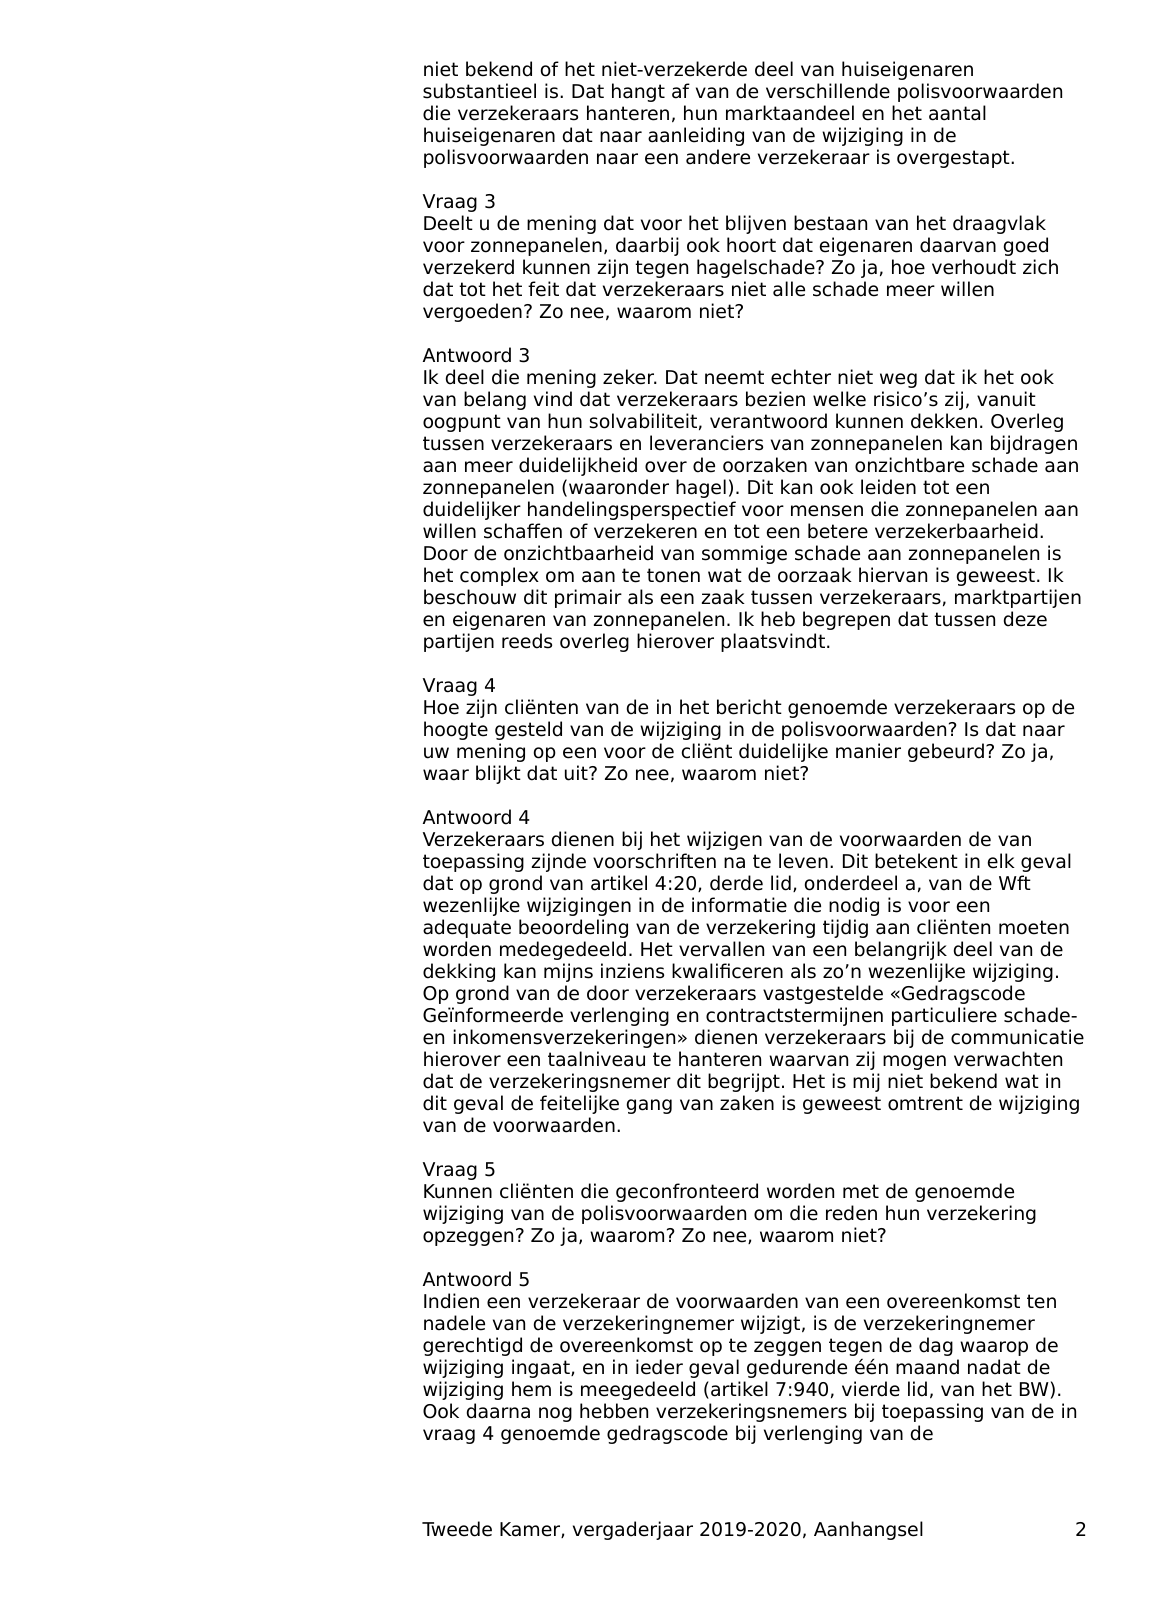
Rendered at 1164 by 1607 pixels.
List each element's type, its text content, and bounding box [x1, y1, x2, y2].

text Antwoord 5 [422, 1269, 1087, 1291]
text niet bekend of het niet-verzekerde deel van huiseigenaren substantieel is. Dat hangt af van de verschillende polisvoorwaarden die verzekeraars hanteren, hun marktaandeel en het aantal huiseigenaren dat naar aanleiding van de wijziging in de polisvoorwaarden naar een andere verzekeraar is overgestapt. [422, 59, 1087, 169]
text Indien een verzekeraar de voorwaarden van een overeenkomst ten nadele van de verzekeringnemer wijzigt, is de verzekeringnemer gerechtigd de overeenkomst op te zeggen tegen de dag waarop de wijziging ingaat, en in ieder geval gedurende één maand nadat de wijziging hem is meegedeeld (artikel 7:940, vierde lid, van het BW). Ook daarna nog hebben verzekeringsnemers bij toepassing van de in vraag 4 genoemde gedragscode bij verlenging van de [422, 1291, 1087, 1445]
text Verzekeraars dienen bij het wijzigen van de voorwaarden de van toepassing zijnde voorschriften na te leven. Dit betekent in elk geval dat op grond van artikel 4:20, derde lid, onderdeel a, van de Wft wezenlijke wijzigingen in de informatie die nodig is voor een adequate beoordeling van de verzekering tijdig aan cliënten moeten worden medegedeeld. Het vervallen van een belangrijk deel van de dekking kan mijns inziens kwalificeren als zo’n wezenlijke wijziging. Op grond van de door verzekeraars vastgestelde «Gedragscode Geïnformeerde verlenging en contractstermijnen particuliere schade- en inkomensverzekeringen» dienen verzekeraars bij de communicatie hierover een taalniveau te hanteren waarvan zij mogen verwachten dat de verzekeringsnemer dit begrijpt. Het is mij niet bekend wat in dit geval de feitelijke gang van zaken is geweest omtrent de wijziging van de voorwaarden. [422, 829, 1087, 1137]
text Antwoord 3 [422, 345, 1087, 367]
text Ik deel die mening zeker. Dat neemt echter niet weg dat ik het ook van belang vind dat verzekeraars bezien welke risico’s zij, vanuit oogpunt van hun solvabiliteit, verantwoord kunnen dekken. Overleg tussen verzekeraars en leveranciers van zonnepanelen kan bijdragen aan meer duidelijkheid over de oorzaken van onzichtbare schade aan zonnepanelen (waaronder hagel). Dit kan ook leiden tot een duidelijker handelingsperspectief voor mensen die zonnepanelen aan willen schaffen of verzekeren en tot een betere verzekerbaarheid. Door de onzichtbaarheid van sommige schade aan zonnepanelen is het complex om aan te tonen wat de oorzaak hiervan is geweest. Ik beschouw dit primair als een zaak tussen verzekeraars, marktpartijen en eigenaren van zonnepanelen. Ik heb begrepen dat tussen deze partijen reeds overleg hierover plaatsvindt. [422, 367, 1087, 653]
text Vraag 3 [422, 191, 1087, 213]
text Antwoord 4 [422, 807, 1087, 829]
text Vraag 5 [422, 1159, 1087, 1181]
text Vraag 4 [422, 675, 1087, 697]
text Deelt u de mening dat voor het blijven bestaan van het draagvlak voor zonnepanelen, daarbij ook hoort dat eigenaren daarvan goed verzekerd kunnen zijn tegen hagelschade? Zo ja, hoe verhoudt zich dat tot het feit dat verzekeraars niet alle schade meer willen vergoeden? Zo nee, waarom niet? [422, 213, 1087, 323]
text Kunnen cliënten die geconfronteerd worden met de genoemde wijziging van de polisvoorwaarden om die reden hun verzekering opzeggen? Zo ja, waarom? Zo nee, waarom niet? [422, 1181, 1087, 1247]
text Hoe zijn cliënten van de in het bericht genoemde verzekeraars op de hoogte gesteld van de wijziging in de polisvoorwaarden? Is dat naar uw mening op een voor de cliënt duidelijke manier gebeurd? Zo ja, waar blijkt dat uit? Zo nee, waarom niet? [422, 697, 1087, 785]
